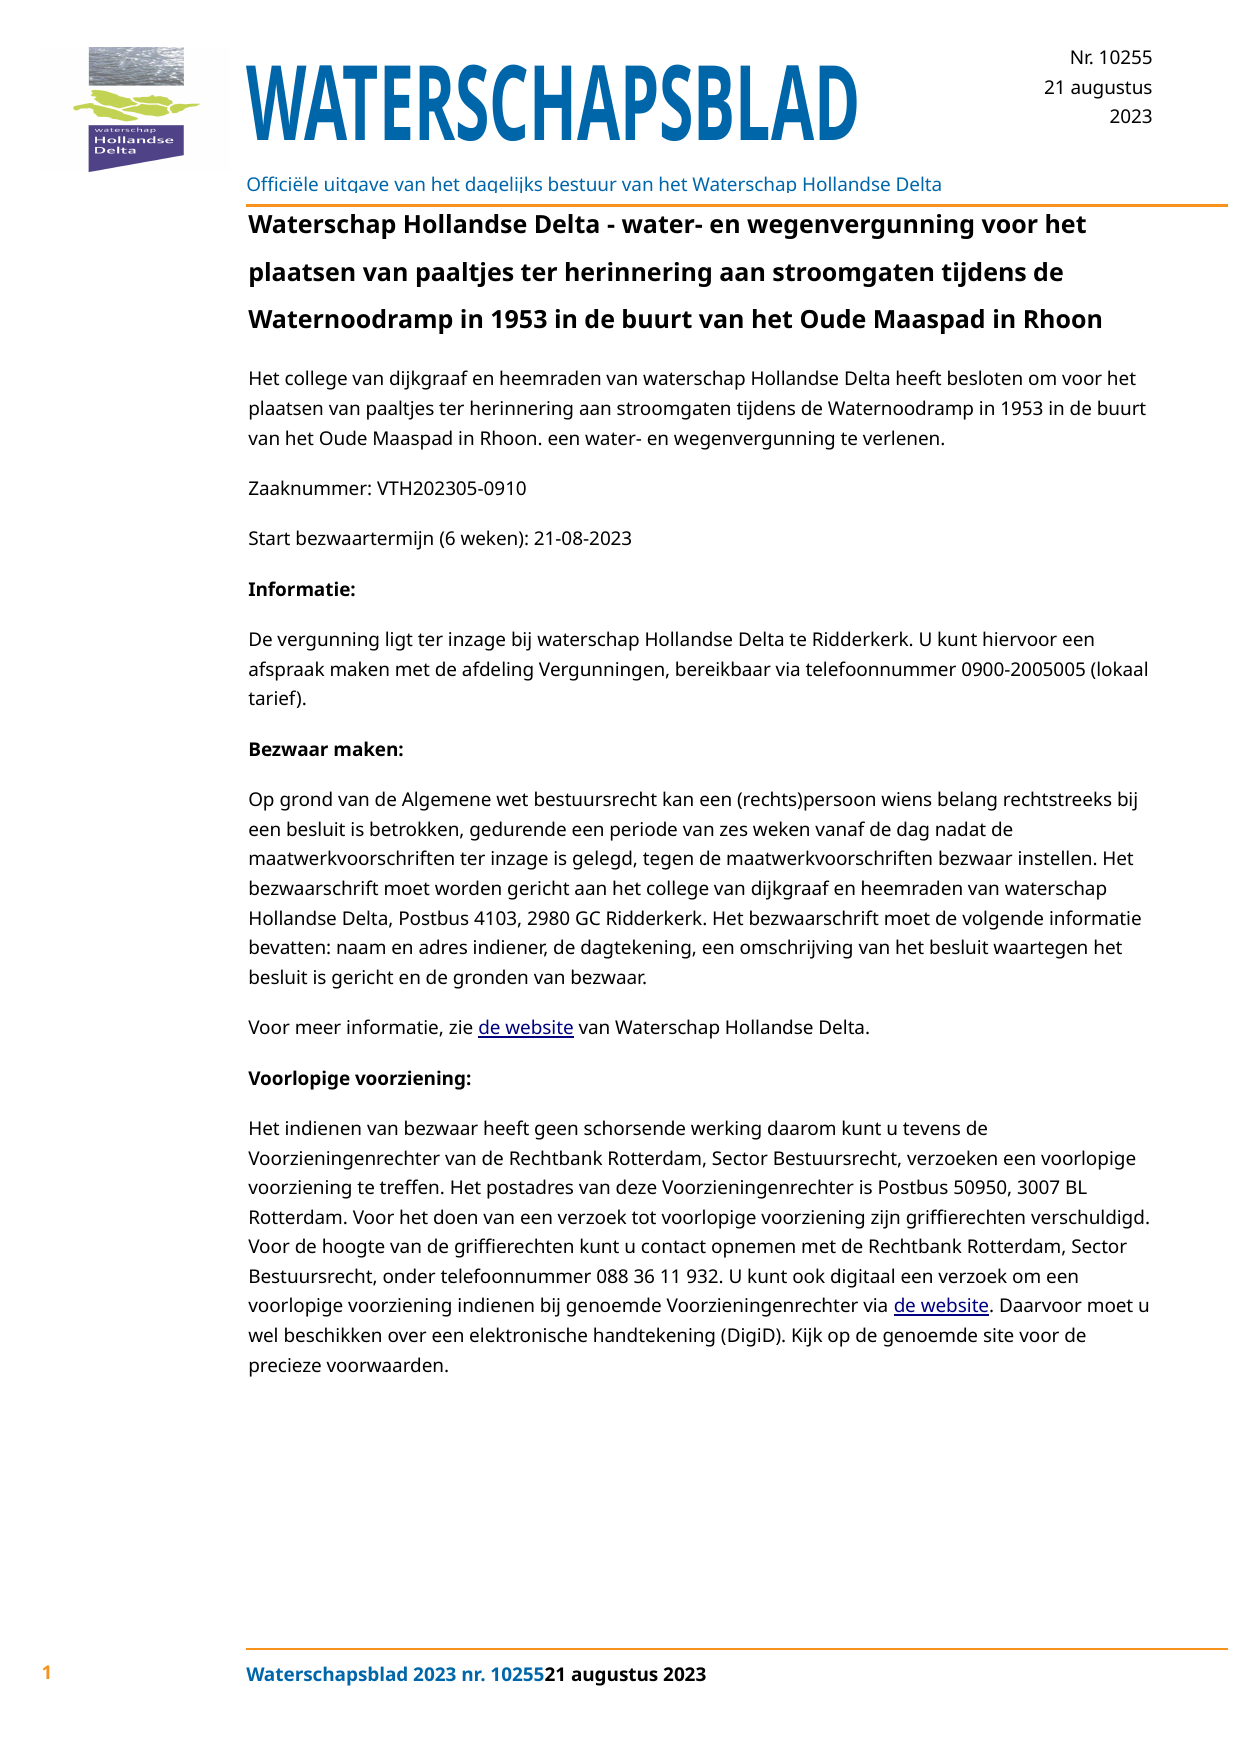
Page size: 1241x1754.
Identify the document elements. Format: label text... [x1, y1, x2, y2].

text Waterschap Hollandse Delta - water- en wegenvergunning voor het plaatsen van paaltjes ter herinnering aan stroomgaten tijdens de Waternoodramp in 1953 in de buurt van het Oude Maaspad in Rhoon [248, 207, 1152, 336]
text Voorlopige voorziening: [248, 1065, 1152, 1090]
text Het indienen van bezwaar heeft geen schorsende werking daarom kunt u tevens de Voorzieningenrechter van de Rechtbank Rotterdam, Sector Bestuursrecht, verzoeken een voorlopige voorziening te treffen. Het postadres van deze Voorzieningenrechter is Postbus 50950, 3007 BL Rotterdam. Voor het doen van een verzoek tot voorlopige voorziening zijn griffierechten verschuldigd. Voor de hoogte van de griffierechten kunt u contact opnemen met de Rechtbank Rotterdam, Sector Bestuursrecht, onder telefoonnummer 088 36 11 932. U kunt ook digitaal een verzoek om een voorlopige voorziening indienen bij genoemde Voorzieningenrechter via de website. Daarvoor moet u wel beschikken over een elektronische handtekening (DigiD). Kijk op de genoemde site voor de precieze voorwaarden. [248, 1115, 1152, 1377]
text Bezwaar maken: [248, 736, 1152, 762]
text Start bezwaartermijn (6 weken): 21-08-2023 [248, 526, 1152, 551]
picture [41, 47, 231, 172]
text De vergunning ligt ter inzage bij waterschap Hollandse Delta te Ridderkerk. U kunt hiervoor een afspraak maken met de afdeling Vergunningen, bereikbaar via telefoonnummer 0900-2005005 (lokaal tarief). [248, 626, 1152, 711]
text Informatie: [248, 576, 1152, 602]
text Voor meer informatie, zie de website van Waterschap Hollandse Delta. [248, 1014, 1152, 1040]
text Op grond van de Algemene wet bestuursrecht kan een (rechts)persoon wiens belang rechtstreeks bij een besluit is betrokken, gedurende een periode van zes weken vanaf de dag nadat de maatwerkvoorschriften ter inzage is gelegd, tegen de maatwerkvoorschriften bezwaar instellen. Het bezwaarschrift moet worden gericht aan het college van dijkgraaf en heemraden van waterschap Hollandse Delta, Postbus 4103, 2980 GC Ridderkerk. Het bezwaarschrift moet de volgende informatie bevatten: naam en adres indiener, de dagtekening, een omschrijving van het besluit waartegen het besluit is gericht en de gronden van bezwaar. [248, 786, 1152, 989]
text Het college van dijkgraaf en heemraden van waterschap Hollandse Delta heeft besloten om voor het plaatsen van paaltjes ter herinnering aan stroomgaten tijdens de Waternoodramp in 1953 in de buurt van het Oude Maaspad in Rhoon. een water- en wegenvergunning te verlenen. [248, 366, 1152, 450]
text Zaaknummer: VTH202305-0910 [248, 475, 1152, 501]
